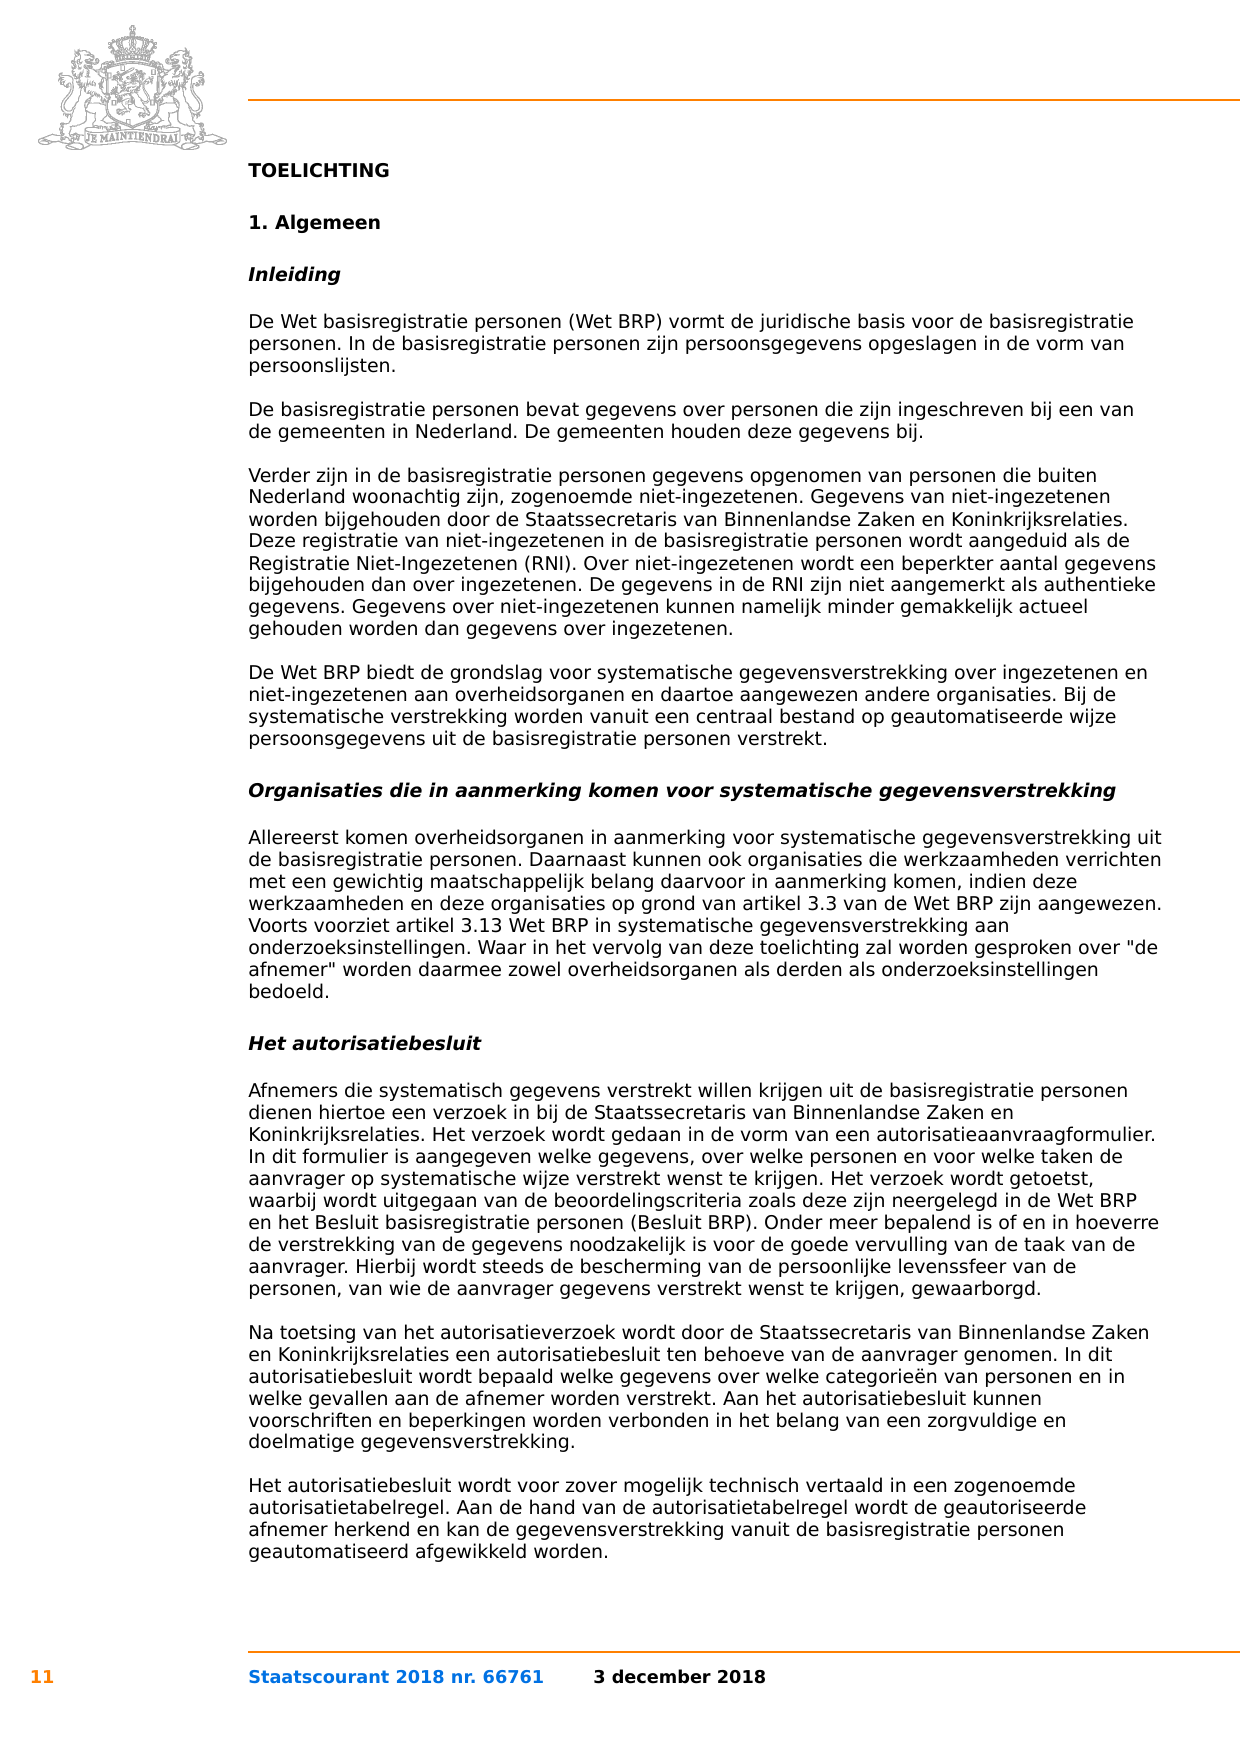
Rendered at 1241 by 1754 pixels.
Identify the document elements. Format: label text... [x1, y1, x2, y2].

text Afnemers die systematisch gegevens verstrekt willen krijgen uit de basisregistratie personen dienen hiertoe een verzoek in bij de Staatssecretaris van Binnenlandse Zaken en Koninkrijksrelaties. Het verzoek wordt gedaan in de vorm van een autorisatieaanvraagformulier. In dit formulier is aangegeven welke gegevens, over welke personen en voor welke taken de aanvrager op systematische wijze verstrekt wenst te krijgen. Het verzoek wordt getoetst, waarbij wordt uitgegaan van de beoordelingscriteria zoals deze zijn neergelegd in de Wet BRP en het Besluit basisregistratie personen (Besluit BRP). Onder meer bepalend is of en in hoeverre de verstrekking van de gegevens noodzakelijk is voor de goede vervulling van de taak van de aanvrager. Hierbij wordt steeds de bescherming van de persoonlijke levenssfeer van de personen, van wie de aanvrager gegevens verstrekt wenst te krijgen, gewaarborgd. [248, 1080, 1163, 1300]
subtitle 1. Algemeen [248, 212, 1163, 234]
subtitle Het autorisatiebesluit [248, 1033, 1163, 1055]
text Na toetsing van het autorisatieverzoek wordt door de Staatssecretaris van Binnenlandse Zaken en Koninkrijksrelaties een autorisatiebesluit ten behoeve van de aanvrager genomen. In dit autorisatiebesluit wordt bepaald welke gegevens over welke categorieën van personen en in welke gevallen aan de afnemer worden verstrekt. Aan het autorisatiebesluit kunnen voorschriften en beperkingen worden verbonden in het belang van een zorgvuldige en doelmatige gegevensverstrekking. [248, 1322, 1163, 1453]
text Het autorisatiebesluit wordt voor zover mogelijk technisch vertaald in een zogenoemde autorisatietabelregel. Aan de hand van de autorisatietabelregel wordt de geautoriseerde afnemer herkend en kan de gegevensverstrekking vanuit de basisregistratie personen geautomatiseerd afgewikkeld worden. [248, 1475, 1163, 1563]
text De Wet BRP biedt de grondslag voor systematische gegevensverstrekking over ingezetenen en niet-ingezetenen aan overheidsorganen en daartoe aangewezen andere organisaties. Bij de systematische verstrekking worden vanuit een centraal bestand op geautomatiseerde wijze persoonsgegevens uit de basisregistratie personen verstrekt. [248, 662, 1163, 750]
text Verder zijn in de basisregistratie personen gegevens opgenomen van personen die buiten Nederland woonachtig zijn, zogenoemde niet-ingezetenen. Gegevens van niet-ingezetenen worden bijgehouden door de Staatssecretaris van Binnenlandse Zaken en Koninkrijksrelaties. Deze registratie van niet-ingezetenen in de basisregistratie personen wordt aangeduid als de Registratie Niet-Ingezetenen (RNI). Over niet-ingezetenen wordt een beperkter aantal gegevens bijgehouden dan over ingezetenen. De gegevens in de RNI zijn niet aangemerkt als authentieke gegevens. Gegevens over niet-ingezetenen kunnen namelijk minder gemakkelijk actueel gehouden worden dan gegevens over ingezetenen. [248, 464, 1163, 640]
picture [38, 25, 227, 150]
subtitle Inleiding [248, 264, 1163, 286]
subtitle Organisaties die in aanmerking komen voor systematische gegevensverstrekking [248, 780, 1163, 802]
subtitle TOELICHTING [248, 160, 1163, 182]
text De Wet basisregistratie personen (Wet BRP) vormt de juridische basis voor de basisregistratie personen. In de basisregistratie personen zijn persoonsgegevens opgeslagen in de vorm van persoonslijsten. [248, 311, 1163, 377]
text De basisregistratie personen bevat gegevens over personen die zijn ingeschreven bij een van de gemeenten in Nederland. De gemeenten houden deze gegevens bij. [248, 399, 1163, 443]
text Allereerst komen overheidsorganen in aanmerking voor systematische gegevensverstrekking uit de basisregistratie personen. Daarnaast kunnen ook organisaties die werkzaamheden verrichten met een gewichtig maatschappelijk belang daarvoor in aanmerking komen, indien deze werkzaamheden en deze organisaties op grond van artikel 3.3 van de Wet BRP zijn aangewezen. Voorts voorziet artikel 3.13 Wet BRP in systematische gegevensverstrekking aan onderzoeksinstellingen. Waar in het vervolg van deze toelichting zal worden gesproken over "de afnemer" worden daarmee zowel overheidsorganen als derden als onderzoeksinstellingen bedoeld. [248, 827, 1163, 1003]
